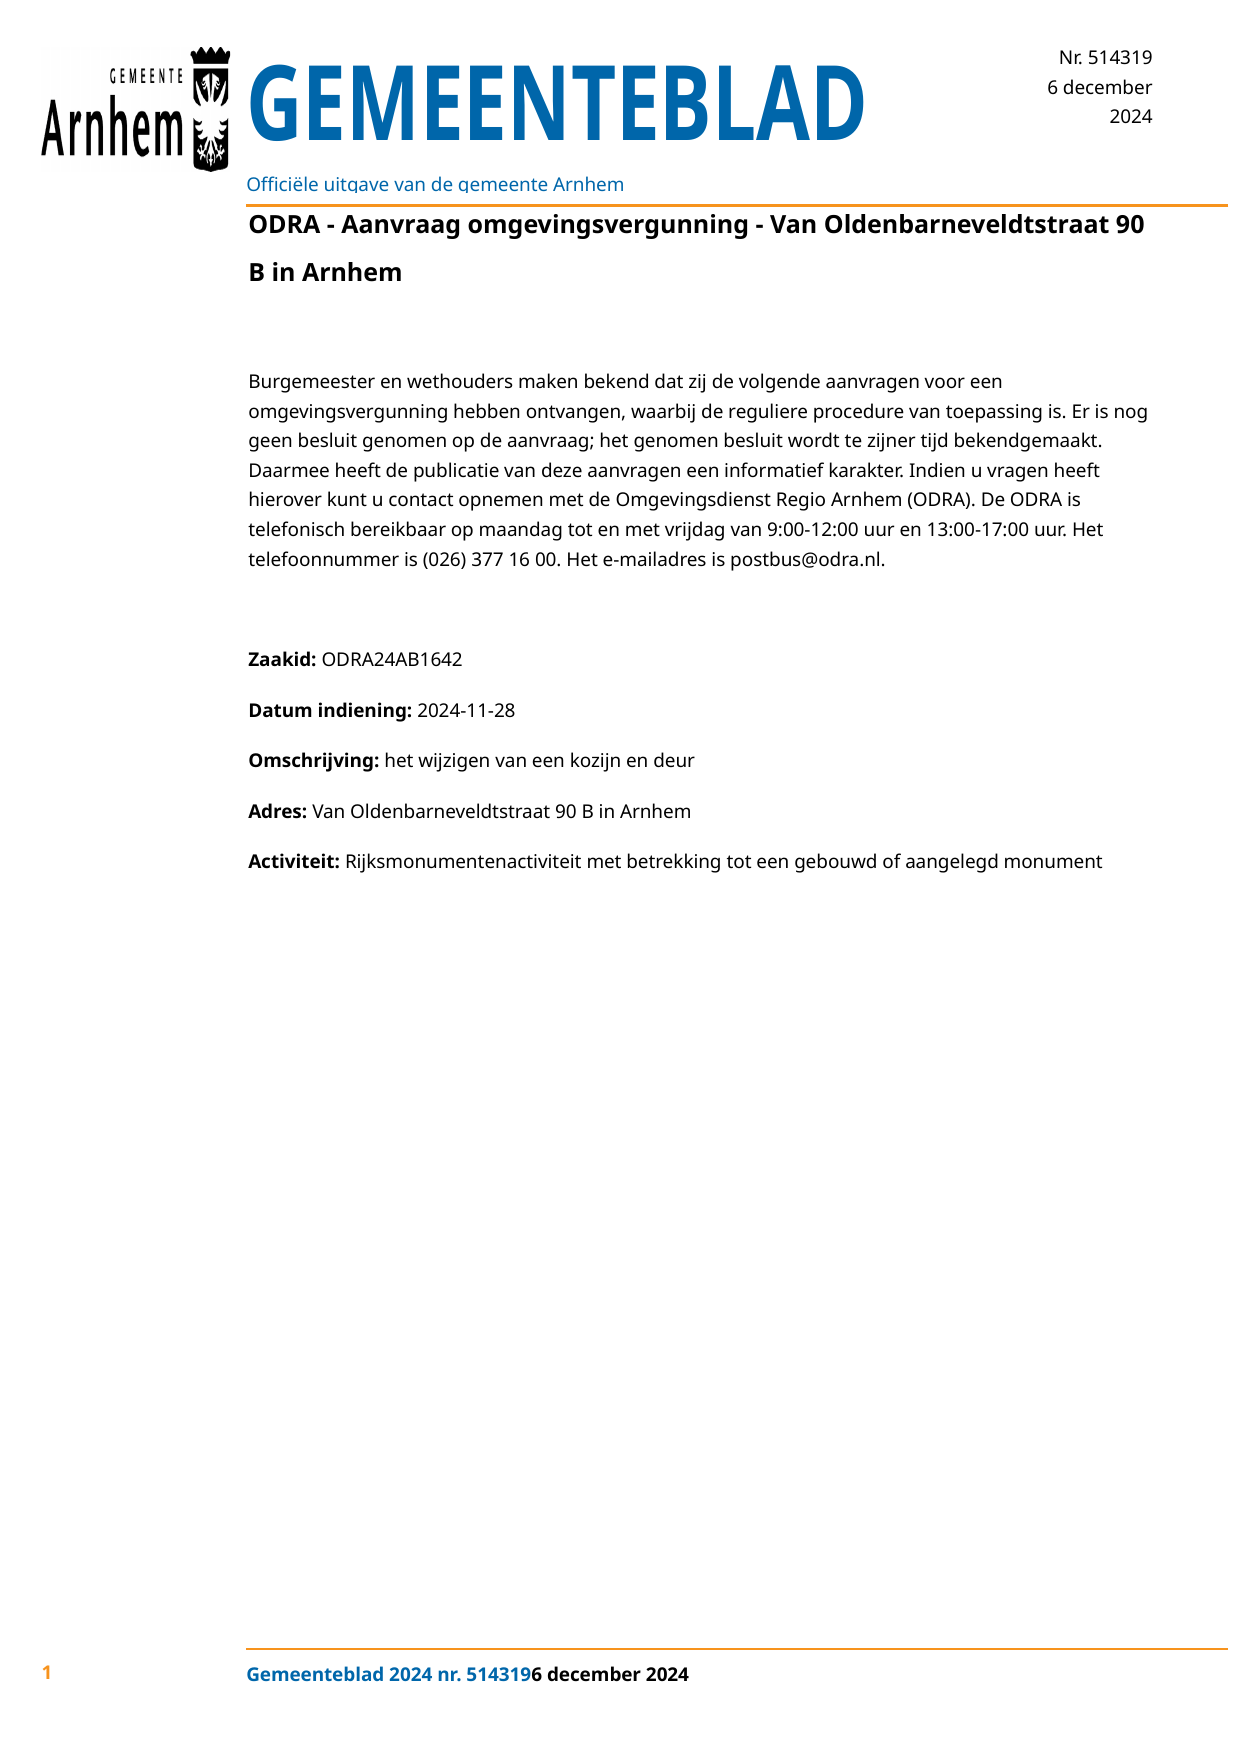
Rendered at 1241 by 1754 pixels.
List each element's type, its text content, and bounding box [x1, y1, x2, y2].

text ODRA - Aanvraag omgevingsvergunning - Van Oldenbarneveldtstraat 90 B in Arnhem [248, 207, 1152, 288]
text Omschrijving: het wijzigen van een kozijn en deur [248, 747, 1152, 773]
text Activiteit: Rijksmonumentenactiviteit met betrekking tot een gebouwd of aangelegd monument [248, 848, 1152, 874]
text Burgemeester en wethouders maken bekend dat zij de volgende aanvragen voor een omgevingsvergunning hebben ontvangen, waarbij de reguliere procedure van toepassing is. Er is nog geen besluit genomen op de aanvraag; het genomen besluit wordt te zijner tijd bekendgemaakt. Daarmee heeft de publicatie van deze aanvragen een informatief karakter. Indien u vragen heeft hierover kunt u contact opnemen met de Omgevingsdienst Regio Arnhem (ODRA). De ODRA is telefonisch bereikbaar op maandag tot en met vrijdag van 9:00-12:00 uur en 13:00-17:00 uur. Het telefoonnummer is (026) 377 16 00. Het e-mailadres is postbus@odra.nl. [248, 368, 1152, 572]
text Adres: Van Oldenbarneveldtstraat 90 B in Arnhem [248, 798, 1152, 824]
text Datum indiening: 2024-11-28 [248, 697, 1152, 723]
picture [41, 47, 231, 172]
text Zaakid: ODRA24AB1642 [248, 647, 1152, 672]
